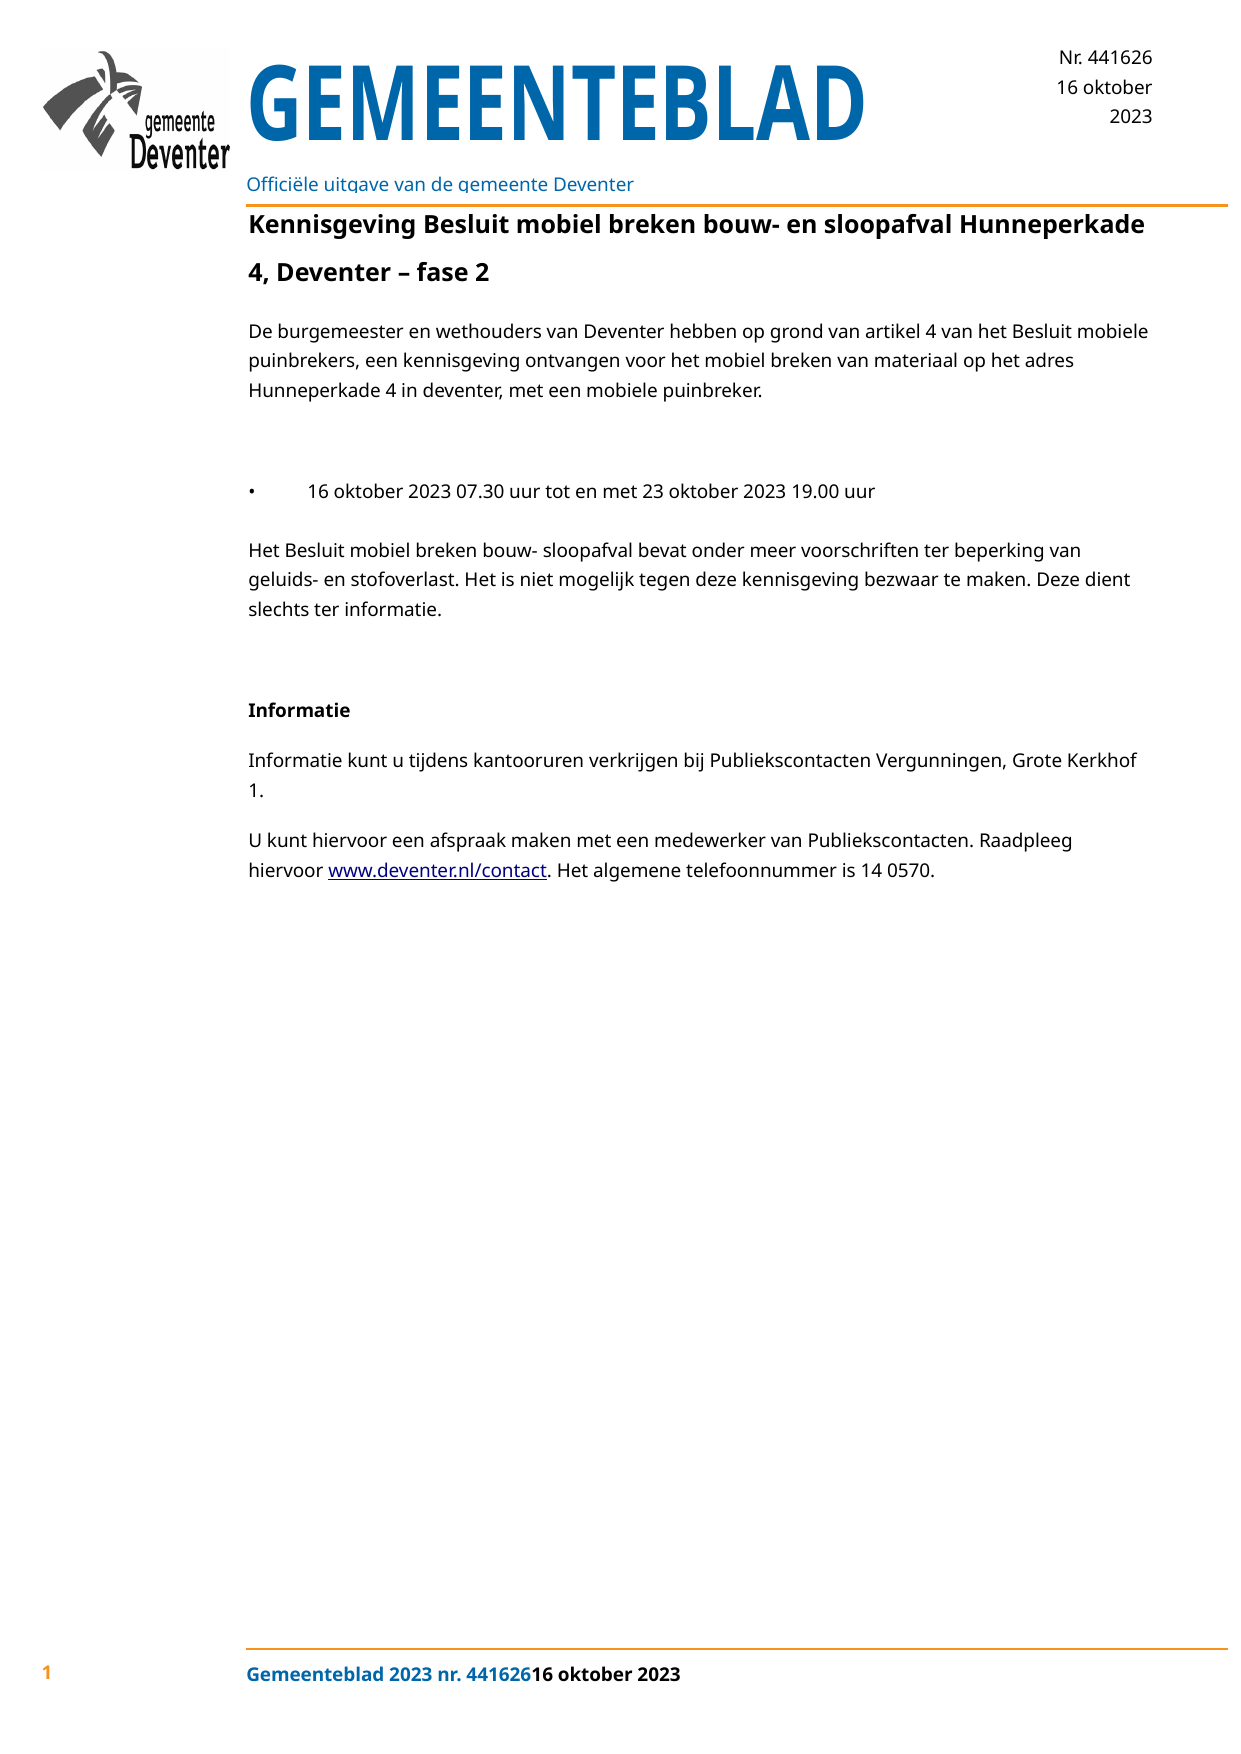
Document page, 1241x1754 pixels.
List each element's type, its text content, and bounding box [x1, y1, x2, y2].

text Kennisgeving Besluit mobiel breken bouw- en sloopafval Hunneperkade 4, Deventer – fase 2 [248, 207, 1152, 288]
list 16 oktober 2023 07.30 uur tot en met 23 oktober 2023 19.00 uur [248, 478, 1152, 504]
text U kunt hiervoor een afspraak maken met een medewerker van Publiekscontacten. Raadpleeg hiervoor www.deventer.nl/contact. Het algemene telefoonnummer is 14 0570. [248, 827, 1152, 883]
text Het Besluit mobiel breken bouw- sloopafval bevat onder meer voorschriften ter beperking van geluids- en stofoverlast. Het is niet mogelijk tegen deze kennisgeving bezwaar te maken. Deze dient slechts ter informatie. [248, 537, 1152, 622]
text Informatie kunt u tijdens kantooruren verkrijgen bij Publiekscontacten Vergunningen, Grote Kerkhof 1. [248, 747, 1152, 803]
picture [41, 47, 231, 172]
text Informatie [248, 697, 1152, 723]
text De burgemeester en wethouders van Deventer hebben op grond van artikel 4 van het Besluit mobiele puinbrekers, een kennisgeving ontvangen voor het mobiel breken van materiaal op het adres Hunneperkade 4 in deventer, met een mobiele puinbreker. [248, 318, 1152, 403]
